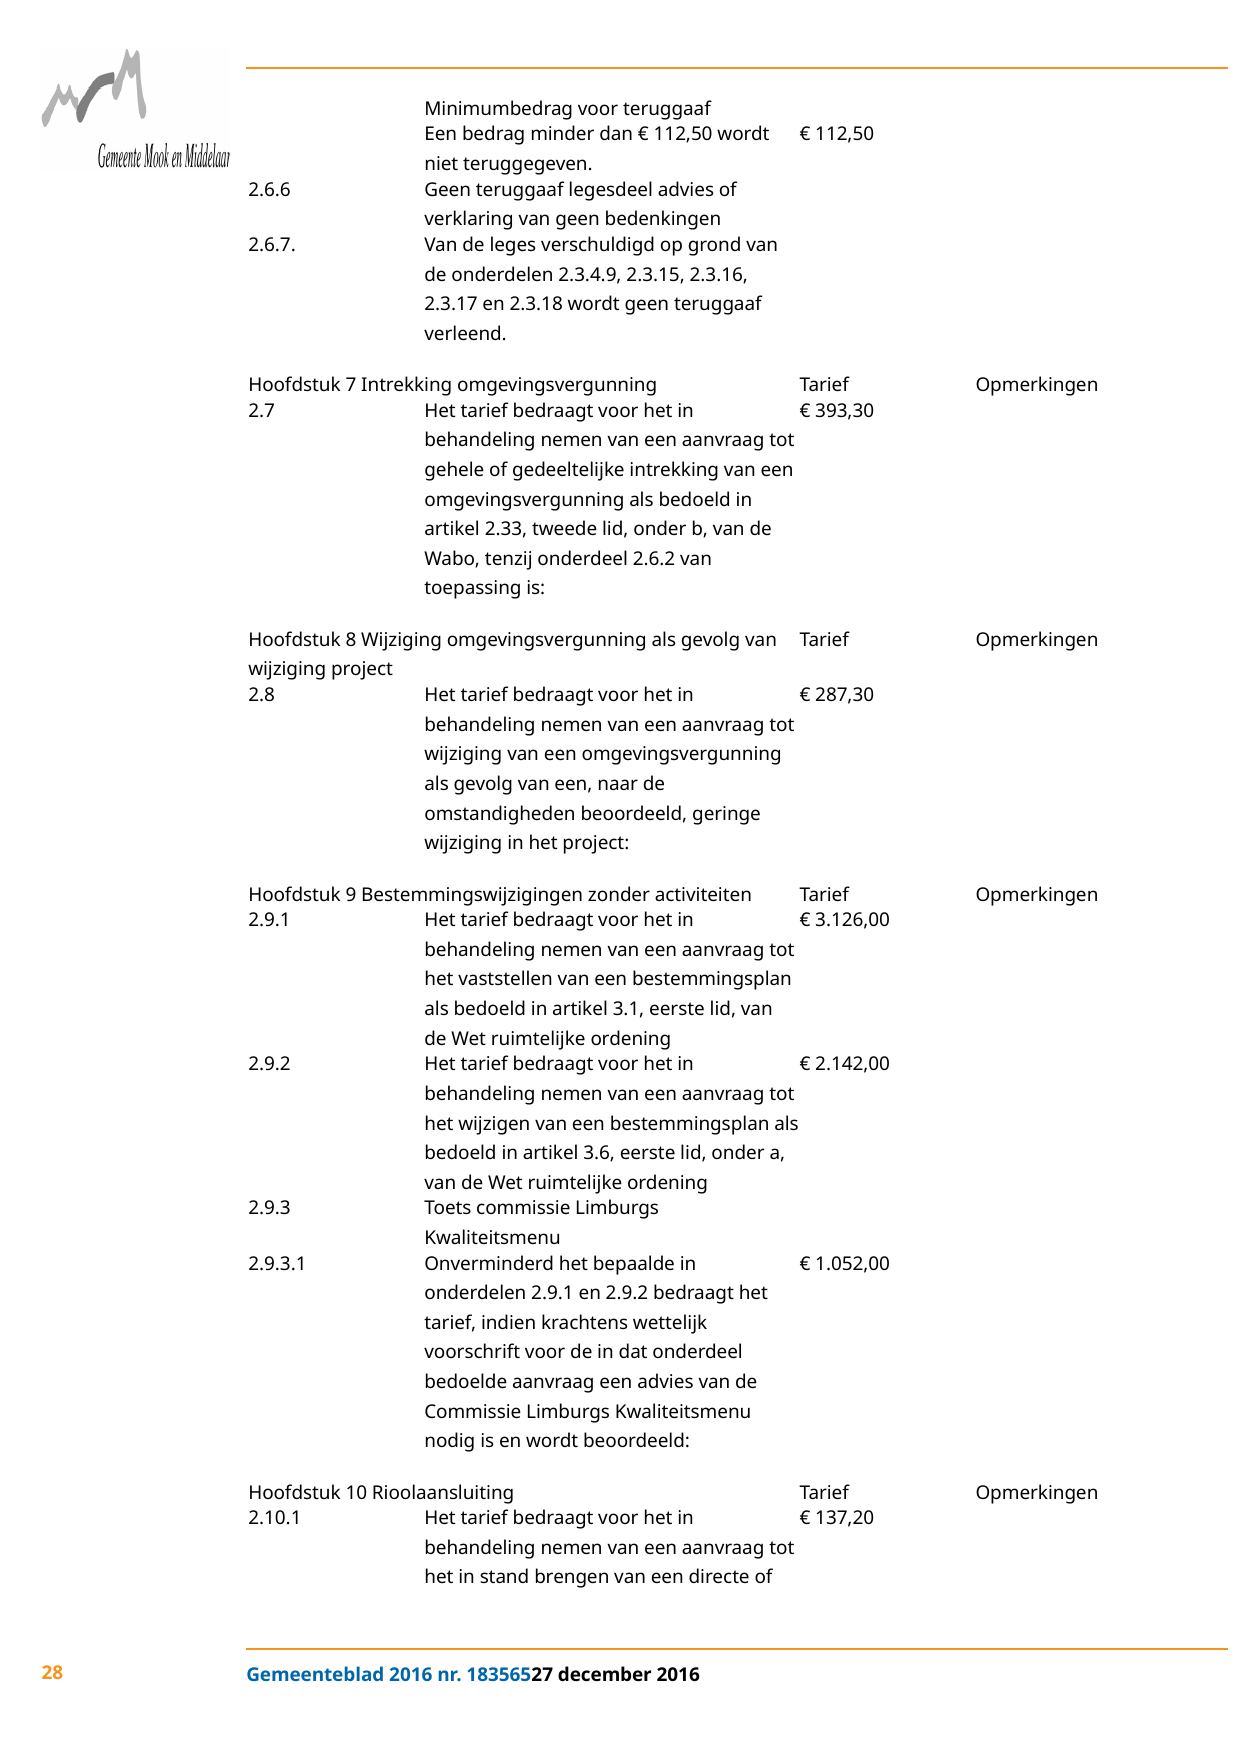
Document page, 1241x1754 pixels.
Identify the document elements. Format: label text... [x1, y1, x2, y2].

table_cell [975, 855, 1152, 881]
table_cell [799, 95, 975, 121]
table_cell [975, 1453, 1152, 1479]
table_cell [799, 1195, 975, 1250]
table_cell Een bedrag minder dan € 112,50 wordt niet teruggegeven. [424, 121, 799, 176]
table_cell € 3.126,00 [799, 906, 975, 1051]
table_cell Van de leges verschuldigd op grond van de onderdelen 2.3.4.9, 2.3.15, 2.3.16, 2.3.17 en 2.3.18 wordt geen teruggaaf verleend. [424, 231, 799, 346]
table_cell Opmerkingen [975, 626, 1152, 681]
table_cell [248, 121, 424, 176]
table_cell Hoofdstuk 8 Wijziging omgevingsvergunning als gevolg van wijziging project [248, 626, 799, 681]
table_cell Opmerkingen [975, 371, 1152, 397]
table_cell [799, 176, 975, 231]
table_cell [975, 1195, 1152, 1250]
table_cell 2.9.3 [248, 1195, 424, 1250]
picture [41, 47, 231, 172]
table_cell [975, 95, 1152, 121]
table_cell Geen teruggaaf legesdeel advies of verklaring van geen bedenkingen [424, 176, 799, 231]
table_cell Tarief [799, 881, 975, 906]
table_cell [975, 121, 1152, 176]
table_cell Onverminderd het bepaalde in onderdelen 2.9.1 en 2.9.2 bedraagt het tarief, indien krachtens wettelijk voorschrift voor de in dat onderdeel bedoelde aanvraag een advies van de Commissie Limburgs Kwaliteitsmenu nodig is en wordt beoordeeld: [424, 1250, 799, 1453]
table_cell [975, 1051, 1152, 1194]
table_cell [799, 855, 975, 881]
table_cell Tarief [799, 1479, 975, 1504]
table_cell Toets commissie Limburgs Kwaliteitsmenu [424, 1195, 799, 1250]
table_cell Opmerkingen [975, 881, 1152, 906]
table_cell € 1.052,00 [799, 1250, 975, 1453]
table_cell [424, 600, 799, 626]
table_cell Minimumbedrag voor teruggaaf [424, 95, 799, 121]
table_cell 2.10.1 [248, 1505, 424, 1589]
table_cell 2.8 [248, 681, 424, 855]
table_cell [248, 600, 424, 626]
table_cell € 393,30 [799, 397, 975, 600]
table_cell [975, 346, 1152, 371]
table_cell [975, 176, 1152, 231]
table_cell Opmerkingen [975, 1479, 1152, 1504]
table_cell Tarief [799, 626, 975, 681]
table_cell [799, 346, 975, 371]
table_cell € 2.142,00 [799, 1051, 975, 1194]
table_cell € 287,30 [799, 681, 975, 855]
table_cell [248, 346, 424, 371]
table_cell [975, 681, 1152, 855]
table_cell [424, 855, 799, 881]
table_cell Hoofdstuk 9 Bestemmingswijzigingen zonder activiteiten [248, 881, 799, 906]
table_cell [248, 95, 424, 121]
table_cell [975, 397, 1152, 600]
table_cell Tarief [799, 371, 975, 397]
table_cell [975, 231, 1152, 346]
table_cell [799, 231, 975, 346]
table_cell Het tarief bedraagt voor het in behandeling nemen van een aanvraag tot het in stand brengen van een directe of [424, 1505, 799, 1589]
table_cell [799, 600, 975, 626]
table_cell [248, 1453, 424, 1479]
table_cell Het tarief bedraagt voor het in behandeling nemen van een aanvraag tot het wijzigen van een bestemmingsplan als bedoeld in artikel 3.6, eerste lid, onder a, van de Wet ruimtelijke ordening [424, 1051, 799, 1194]
table_cell Hoofdstuk 10 Rioolaansluiting [248, 1479, 799, 1504]
table_cell [975, 1250, 1152, 1453]
table_cell [975, 600, 1152, 626]
table_cell Het tarief bedraagt voor het in behandeling nemen van een aanvraag tot wijziging van een omgevingsvergunning als gevolg van een, naar de omstandigheden beoordeeld, geringe wijziging in het project: [424, 681, 799, 855]
table_cell 2.6.6 [248, 176, 424, 231]
table_cell Het tarief bedraagt voor het in behandeling nemen van een aanvraag tot gehele of gedeeltelijke intrekking van een omgevingsvergunning als bedoeld in artikel 2.33, tweede lid, onder b, van de Wabo, tenzij onderdeel 2.6.2 van toepassing is: [424, 397, 799, 600]
table_cell Het tarief bedraagt voor het in behandeling nemen van een aanvraag tot het vaststellen van een bestemmingsplan als bedoeld in artikel 3.1, eerste lid, van de Wet ruimtelijke ordening [424, 906, 799, 1051]
table_cell [424, 1453, 799, 1479]
table_cell [248, 855, 424, 881]
table_cell € 112,50 [799, 121, 975, 176]
table_cell 2.7 [248, 397, 424, 600]
table_cell Hoofdstuk 7 Intrekking omgevingsvergunning [248, 371, 799, 397]
table_cell € 137,20 [799, 1505, 975, 1589]
table_cell 2.9.2 [248, 1051, 424, 1194]
table_cell [975, 1505, 1152, 1589]
table_cell [975, 906, 1152, 1051]
table_cell [799, 1453, 975, 1479]
table_cell 2.9.3.1 [248, 1250, 424, 1453]
table_cell 2.6.7. [248, 231, 424, 346]
table_cell 2.9.1 [248, 906, 424, 1051]
table_cell [424, 346, 799, 371]
